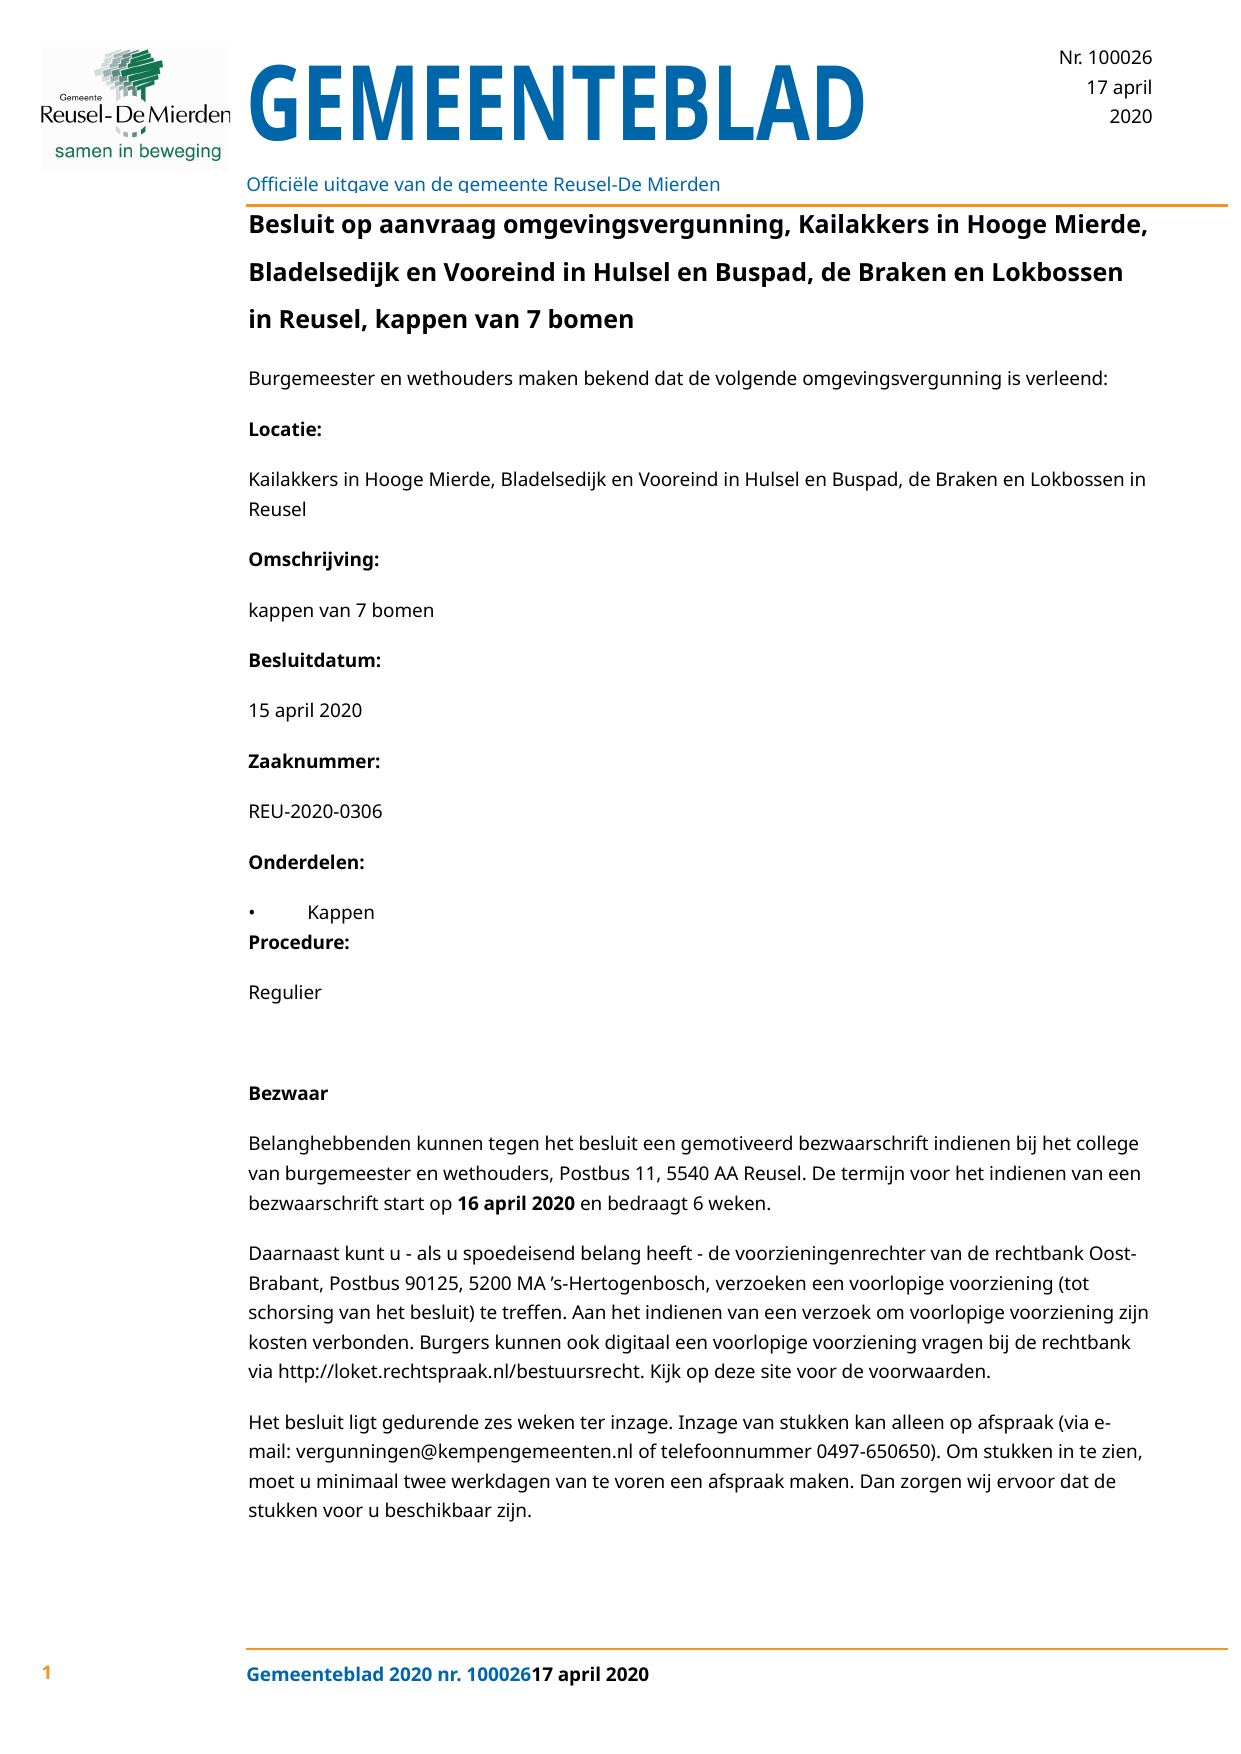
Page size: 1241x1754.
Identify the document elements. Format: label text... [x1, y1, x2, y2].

text Belanghebbenden kunnen tegen het besluit een gemotiveerd bezwaarschrift indienen bij het college van burgemeester en wethouders, Postbus 11, 5540 AA Reusel. De termijn voor het indienen van een bezwaarschrift start op 16 april 2020 en bedraagt 6 weken. [248, 1131, 1152, 1215]
text Procedure: [248, 929, 1152, 954]
text Zaaknummer: [248, 748, 1152, 774]
text Regulier [248, 979, 1152, 1005]
text Besluit op aanvraag omgevingsvergunning, Kailakkers in Hooge Mierde, Bladelsedijk en Vooreind in Hulsel en Buspad, de Braken en Lokbossen in Reusel, kappen van 7 bomen [248, 207, 1152, 336]
text Omschrijving: [248, 546, 1152, 572]
text Bezwaar [248, 1080, 1152, 1106]
text 15 april 2020 [248, 698, 1152, 723]
text Locatie: [248, 416, 1152, 442]
text Besluitdatum: [248, 647, 1152, 673]
text Onderdelen: [248, 849, 1152, 874]
list Kappen [248, 899, 1152, 925]
text Kailakkers in Hooge Mierde, Bladelsedijk en Vooreind in Hulsel en Buspad, de Braken en Lokbossen in Reusel [248, 466, 1152, 522]
text Daarnaast kunt u - als u spoedeisend belang heeft - de voorzieningenrechter van de rechtbank Oost-Brabant, Postbus 90125, 5200 MA ’s-Hertogenbosch, verzoeken een voorlopige voorziening (tot schorsing van het besluit) te treffen. Aan het indienen van een verzoek om voorlopige voorziening zijn kosten verbonden. Burgers kunnen ook digitaal een voorlopige voorziening vragen bij de rechtbank via http://loket.rechtspraak.nl/bestuursrecht. Kijk op deze site voor de voorwaarden. [248, 1240, 1152, 1384]
picture [41, 47, 231, 172]
text REU-2020-0306 [248, 798, 1152, 824]
text Het besluit ligt gedurende zes weken ter inzage. Inzage van stukken kan alleen op afspraak (via e-mail: vergunningen@kempengemeenten.nl of telefoonnummer 0497-650650). Om stukken in te zien, moet u minimaal twee werkdagen van te voren een afspraak maken. Dan zorgen wij ervoor dat de stukken voor u beschikbaar zijn. [248, 1409, 1152, 1523]
text kappen van 7 bomen [248, 597, 1152, 622]
text Burgemeester en wethouders maken bekend dat de volgende omgevingsvergunning is verleend: [248, 366, 1152, 391]
